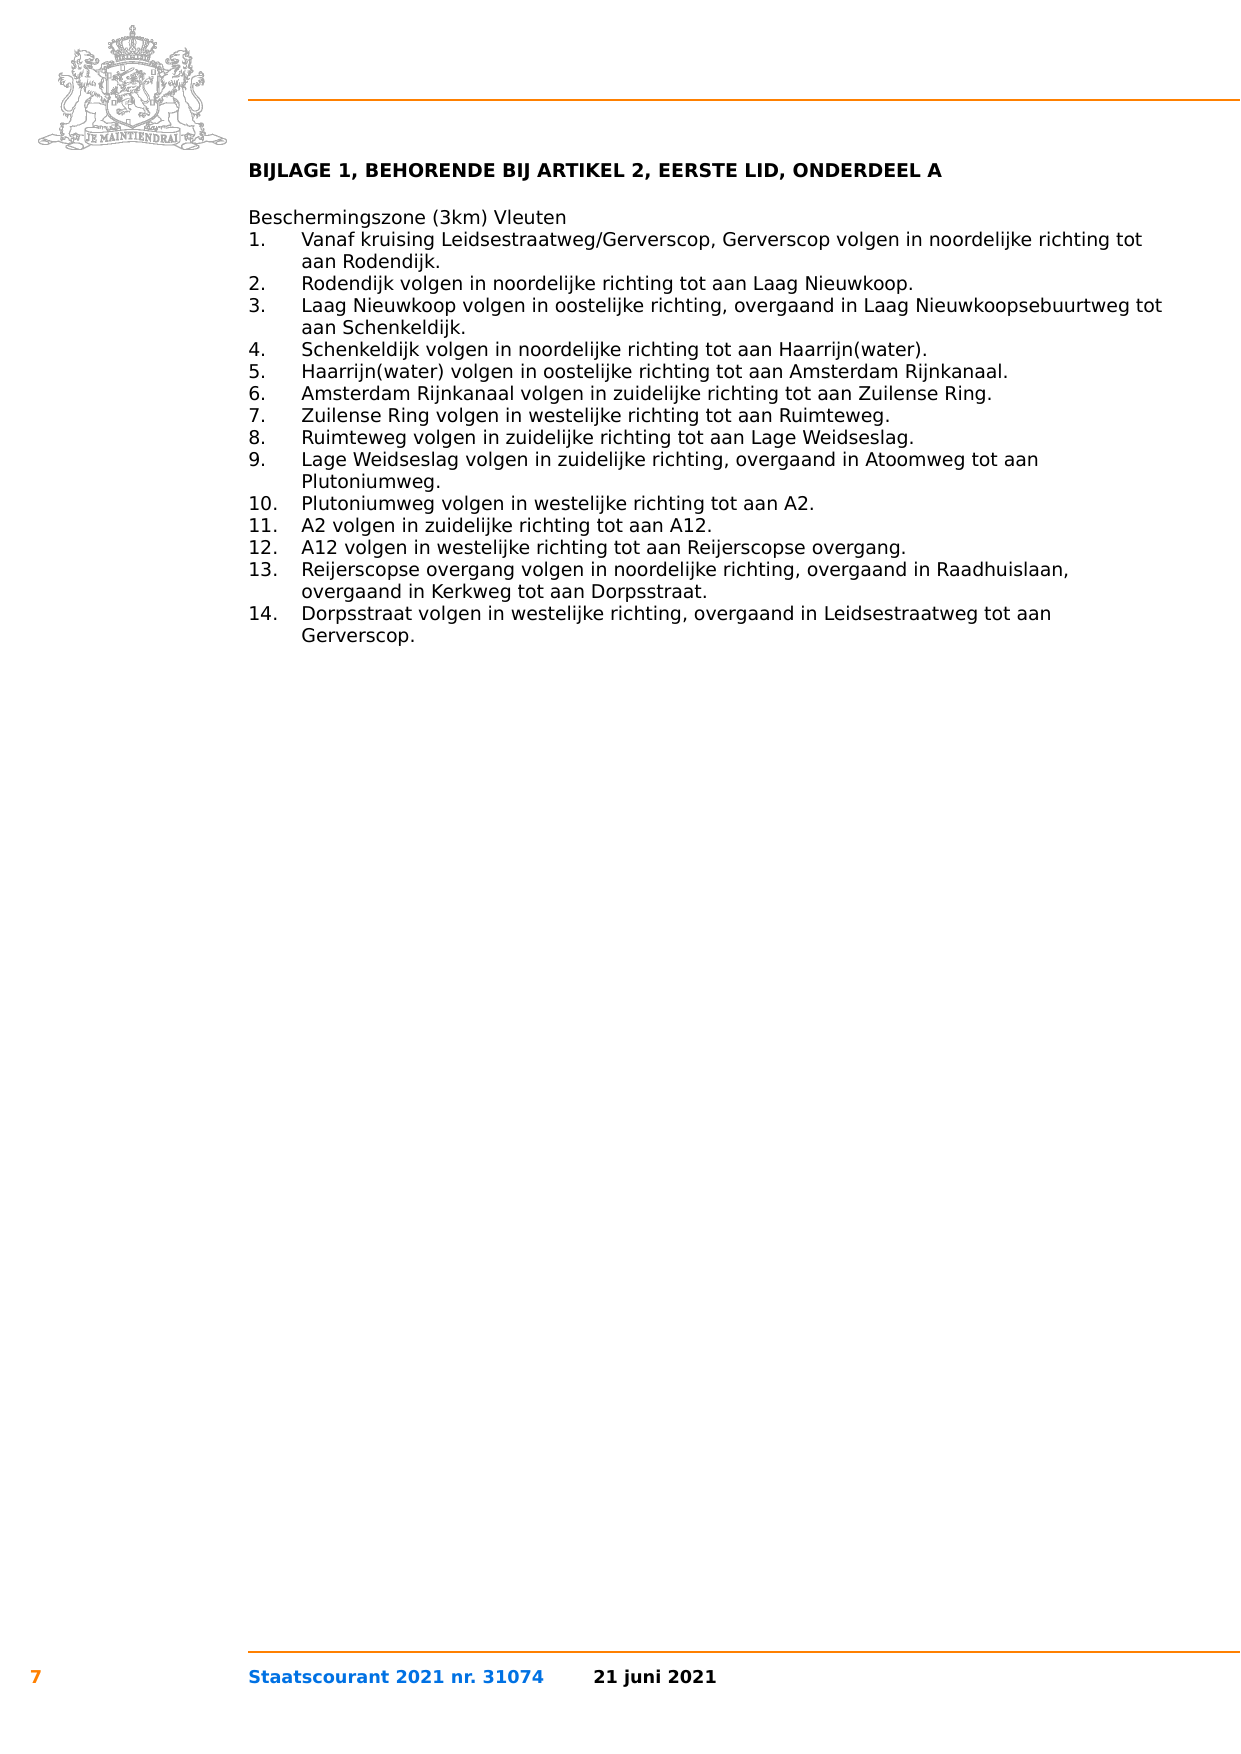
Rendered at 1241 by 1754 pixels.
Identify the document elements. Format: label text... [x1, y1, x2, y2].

text 10. Plutoniumweg volgen in westelijke richting tot aan A2. [248, 493, 1163, 514]
text 11. A2 volgen in zuidelijke richting tot aan A12. [248, 514, 1163, 537]
text 12. A12 volgen in westelijke richting tot aan Reijerscopse overgang. [248, 537, 1163, 558]
text 13. Reijerscopse overgang volgen in noordelijke richting, overgaand in Raadhuislaan, overgaand in Kerkweg tot aan Dorpsstraat. [248, 558, 1163, 602]
text 6. Amsterdam Rijnkanaal volgen in zuidelijke richting tot aan Zuilense Ring. [248, 383, 1163, 405]
text 5. Haarrijn(water) volgen in oostelijke richting tot aan Amsterdam Rijnkanaal. [248, 361, 1163, 383]
picture [38, 25, 227, 150]
text 8. Ruimteweg volgen in zuidelijke richting tot aan Lage Weidseslag. [248, 427, 1163, 449]
text 7. Zuilense Ring volgen in westelijke richting tot aan Ruimteweg. [248, 405, 1163, 427]
text 1. Vanaf kruising Leidsestraatweg/Gerverscop, Gerverscop volgen in noordelijke richting tot aan Rodendijk. [248, 229, 1163, 273]
text 9. Lage Weidseslag volgen in zuidelijke richting, overgaand in Atoomweg tot aan Plutoniumweg. [248, 449, 1163, 493]
text 3. Laag Nieuwkoop volgen in oostelijke richting, overgaand in Laag Nieuwkoopsebuurtweg tot aan Schenkeldijk. [248, 295, 1163, 339]
subtitle BIJLAGE 1, BEHORENDE BIJ ARTIKEL 2, EERSTE LID, ONDERDEEL A [248, 160, 1163, 182]
text 4. Schenkeldijk volgen in noordelijke richting tot aan Haarrijn(water). [248, 339, 1163, 361]
text Beschermingszone (3km) Vleuten [248, 207, 1163, 229]
text 2. Rodendijk volgen in noordelijke richting tot aan Laag Nieuwkoop. [248, 273, 1163, 295]
text 14. Dorpsstraat volgen in westelijke richting, overgaand in Leidsestraatweg tot aan Gerverscop. [248, 602, 1163, 646]
